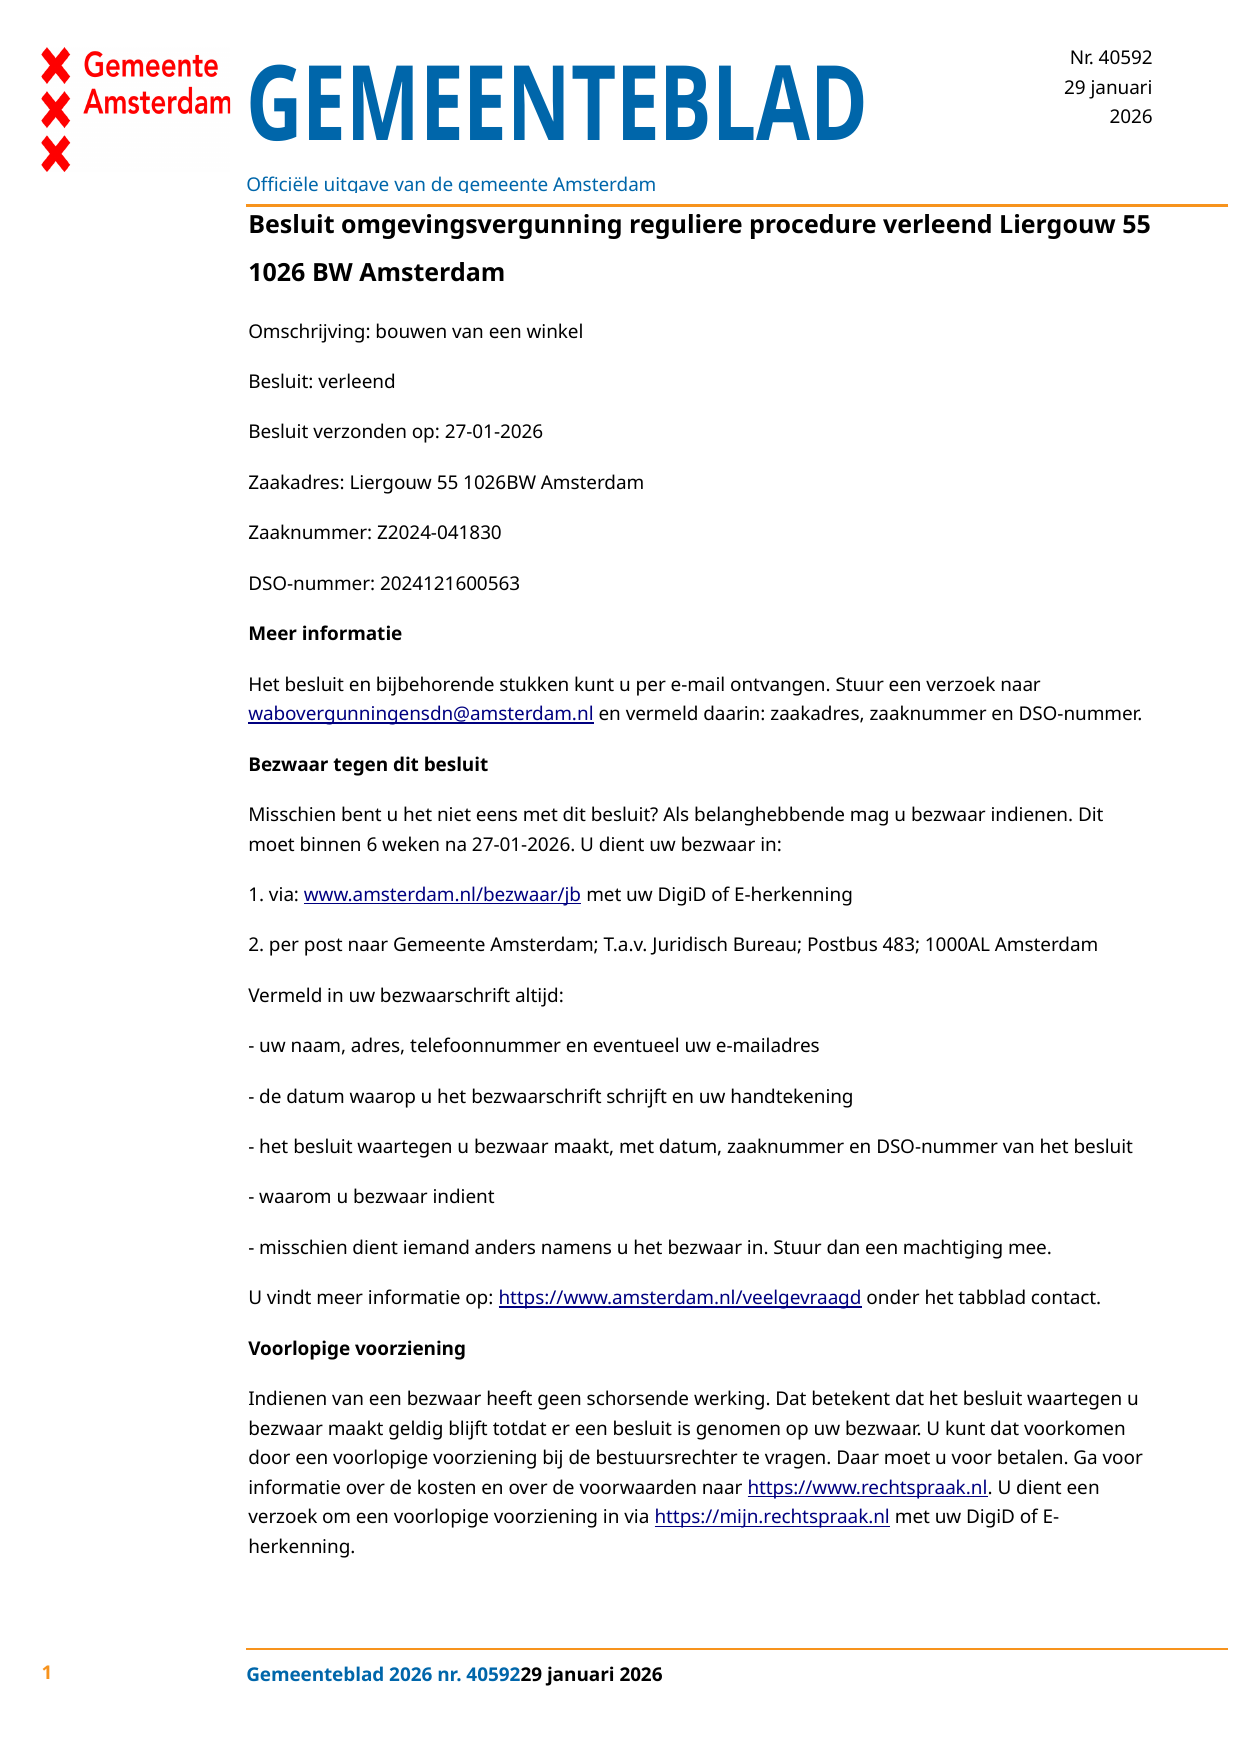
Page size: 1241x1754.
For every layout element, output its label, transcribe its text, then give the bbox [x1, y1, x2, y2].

text Indienen van een bezwaar heeft geen schorsende werking. Dat betekent dat het besluit waartegen u bezwaar maakt geldig blijft totdat er een besluit is genomen op uw bezwaar. U kunt dat voorkomen door een voorlopige voorziening bij de bestuursrechter te vragen. Daar moet u voor betalen. Ga voor informatie over de kosten en over de voorwaarden naar https://www.rechtspraak.nl. U dient een verzoek om een voorlopige voorziening in via https://mijn.rechtspraak.nl met uw DigiD of E-herkenning. [248, 1385, 1152, 1559]
text U vindt meer informatie op: https://www.amsterdam.nl/veelgevraagd onder het tabblad contact. [248, 1284, 1152, 1310]
text Zaakadres: Liergouw 55 1026BW Amsterdam [248, 469, 1152, 495]
text Besluit omgevingsvergunning reguliere procedure verleend Liergouw 55 1026 BW Amsterdam [248, 207, 1152, 288]
text Besluit verzonden op: 27-01-2026 [248, 419, 1152, 444]
text - uw naam, adres, telefoonnummer en eventueel uw e-mailadres [248, 1032, 1152, 1058]
text Zaaknummer: Z2024-041830 [248, 519, 1152, 545]
text Misschien bent u het niet eens met dit besluit? Als belanghebbende mag u bezwaar indienen. Dit moet binnen 6 weken na 27-01-2026. U dient uw bezwaar in: [248, 801, 1152, 857]
text Voorlopige voorziening [248, 1335, 1152, 1361]
text Het besluit en bijbehorende stukken kunt u per e-mail ontvangen. Stuur een verzoek naar wabovergunningensdn@amsterdam.nl en vermeld daarin: zaakadres, zaaknummer en DSO-nummer. [248, 671, 1152, 726]
text 1. via: www.amsterdam.nl/bezwaar/jb met uw DigiD of E-herkenning [248, 881, 1152, 907]
text - het besluit waartegen u bezwaar maakt, met datum, zaaknummer en DSO-nummer van het besluit [248, 1133, 1152, 1159]
text Vermeld in uw bezwaarschrift altijd: [248, 982, 1152, 1008]
text Bezwaar tegen dit besluit [248, 751, 1152, 777]
picture [41, 47, 231, 172]
text - de datum waarop u het bezwaarschrift schrijft en uw handtekening [248, 1083, 1152, 1109]
text Meer informatie [248, 620, 1152, 646]
text 2. per post naar Gemeente Amsterdam; T.a.v. Juridisch Bureau; Postbus 483; 1000AL Amsterdam [248, 932, 1152, 957]
text - waarom u bezwaar indient [248, 1184, 1152, 1209]
text DSO-nummer: 2024121600563 [248, 570, 1152, 596]
text Besluit: verleend [248, 368, 1152, 394]
text Omschrijving: bouwen van een winkel [248, 318, 1152, 344]
text - misschien dient iemand anders namens u het bezwaar in. Stuur dan een machtiging mee. [248, 1234, 1152, 1260]
